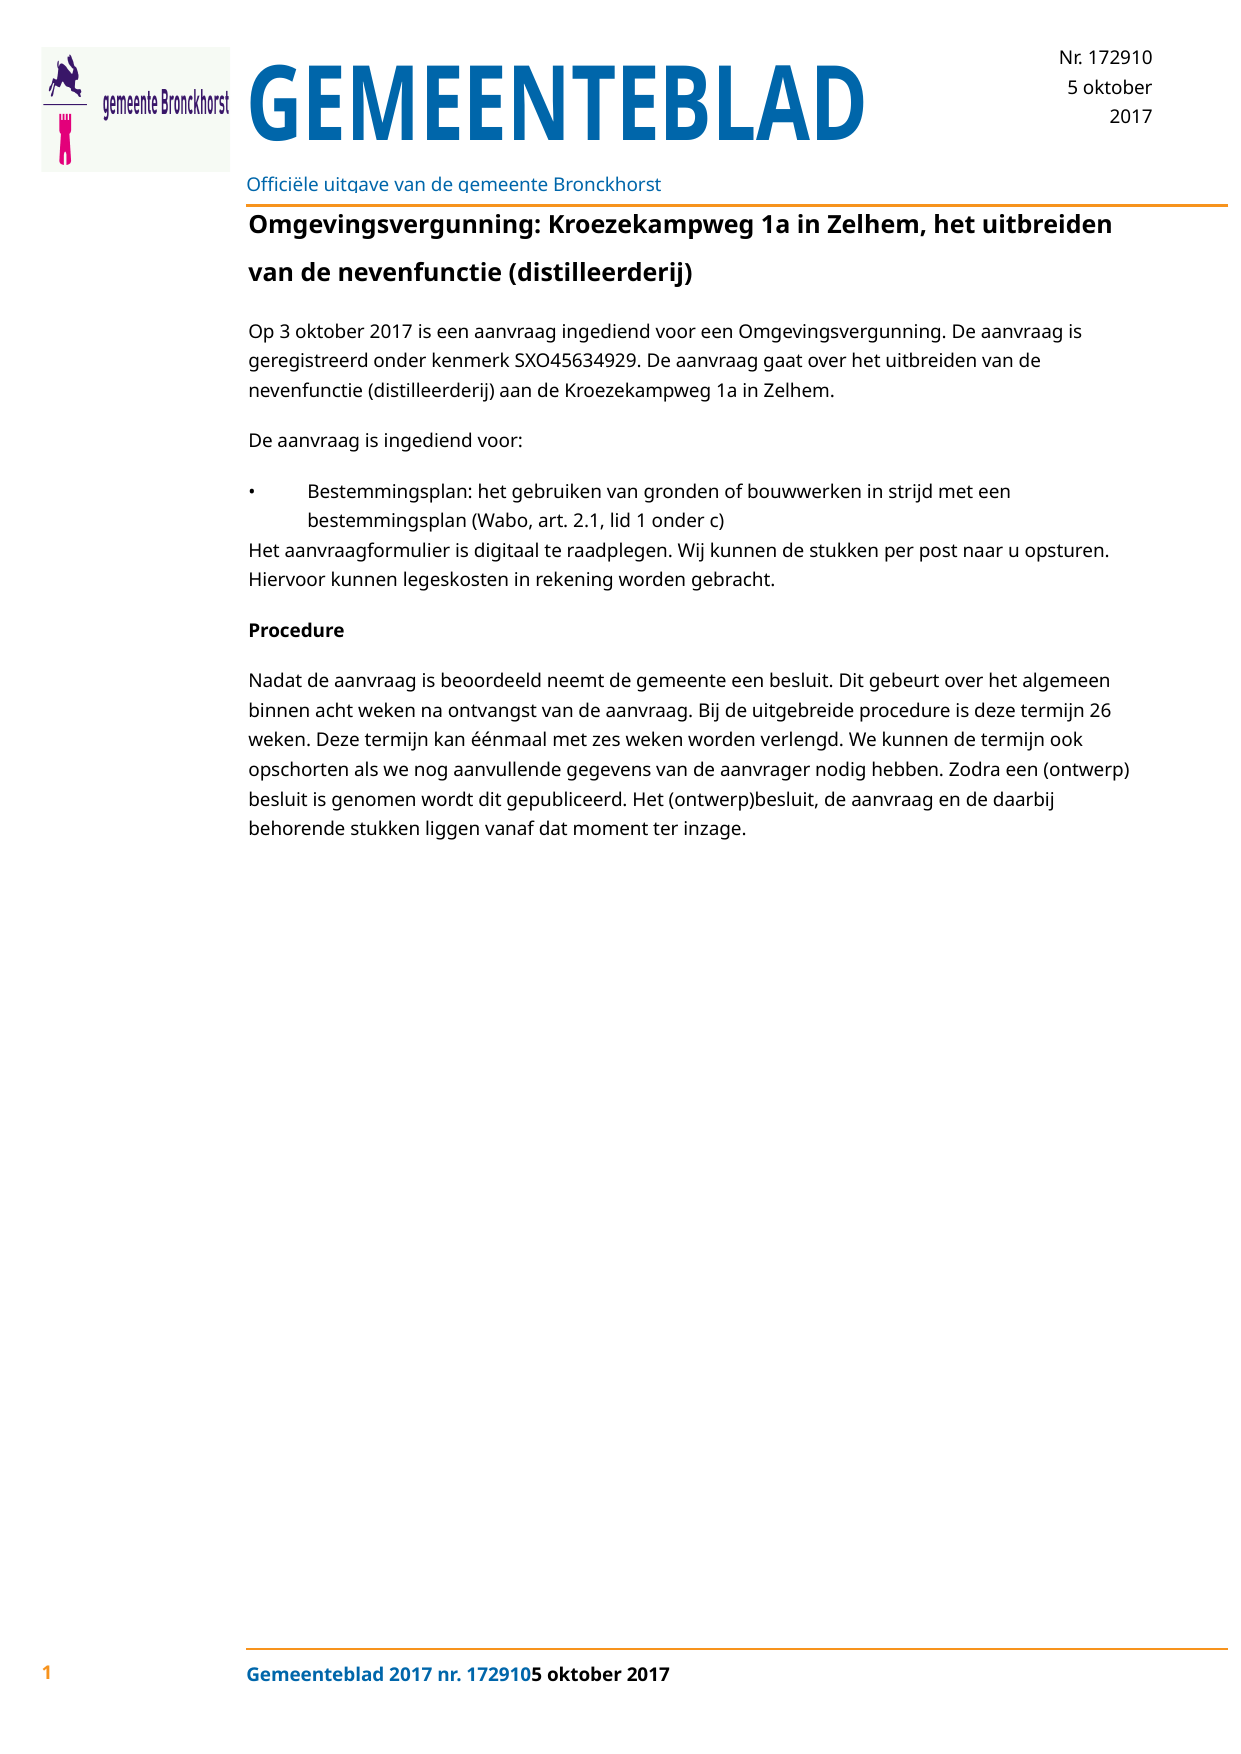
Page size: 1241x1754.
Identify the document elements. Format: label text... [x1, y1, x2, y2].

text Nadat de aanvraag is beoordeeld neemt de gemeente een besluit. Dit gebeurt over het algemeen binnen acht weken na ontvangst van de aanvraag. Bij de uitgebreide procedure is deze termijn 26 weken. Deze termijn kan éénmaal met zes weken worden verlengd. We kunnen de termijn ook opschorten als we nog aanvullende gegevens van de aanvrager nodig hebben. Zodra een (ontwerp) besluit is genomen wordt dit gepubliceerd. Het (ontwerp)besluit, de aanvraag en de daarbij behorende stukken liggen vanaf dat moment ter inzage. [248, 667, 1152, 841]
text Procedure [248, 617, 1152, 643]
picture [41, 47, 231, 172]
text De aanvraag is ingediend voor: [248, 427, 1152, 453]
text Het aanvraagformulier is digitaal te raadplegen. Wij kunnen de stukken per post naar u opsturen. Hiervoor kunnen legeskosten in rekening worden gebracht. [248, 537, 1152, 592]
text Omgevingsvergunning: Kroezekampweg 1a in Zelhem, het uitbreiden van de nevenfunctie (distilleerderij) [248, 207, 1152, 288]
text Op 3 oktober 2017 is een aanvraag ingediend voor een Omgevingsvergunning. De aanvraag is geregistreerd onder kenmerk SXO45634929. De aanvraag gaat over het uitbreiden van de nevenfunctie (distilleerderij) aan de Kroezekampweg 1a in Zelhem. [248, 318, 1152, 403]
list Bestemmingsplan: het gebruiken van gronden of bouwwerken in strijd met een bestemmingsplan (Wabo, art. 2.1, lid 1 onder c) [248, 478, 1152, 533]
